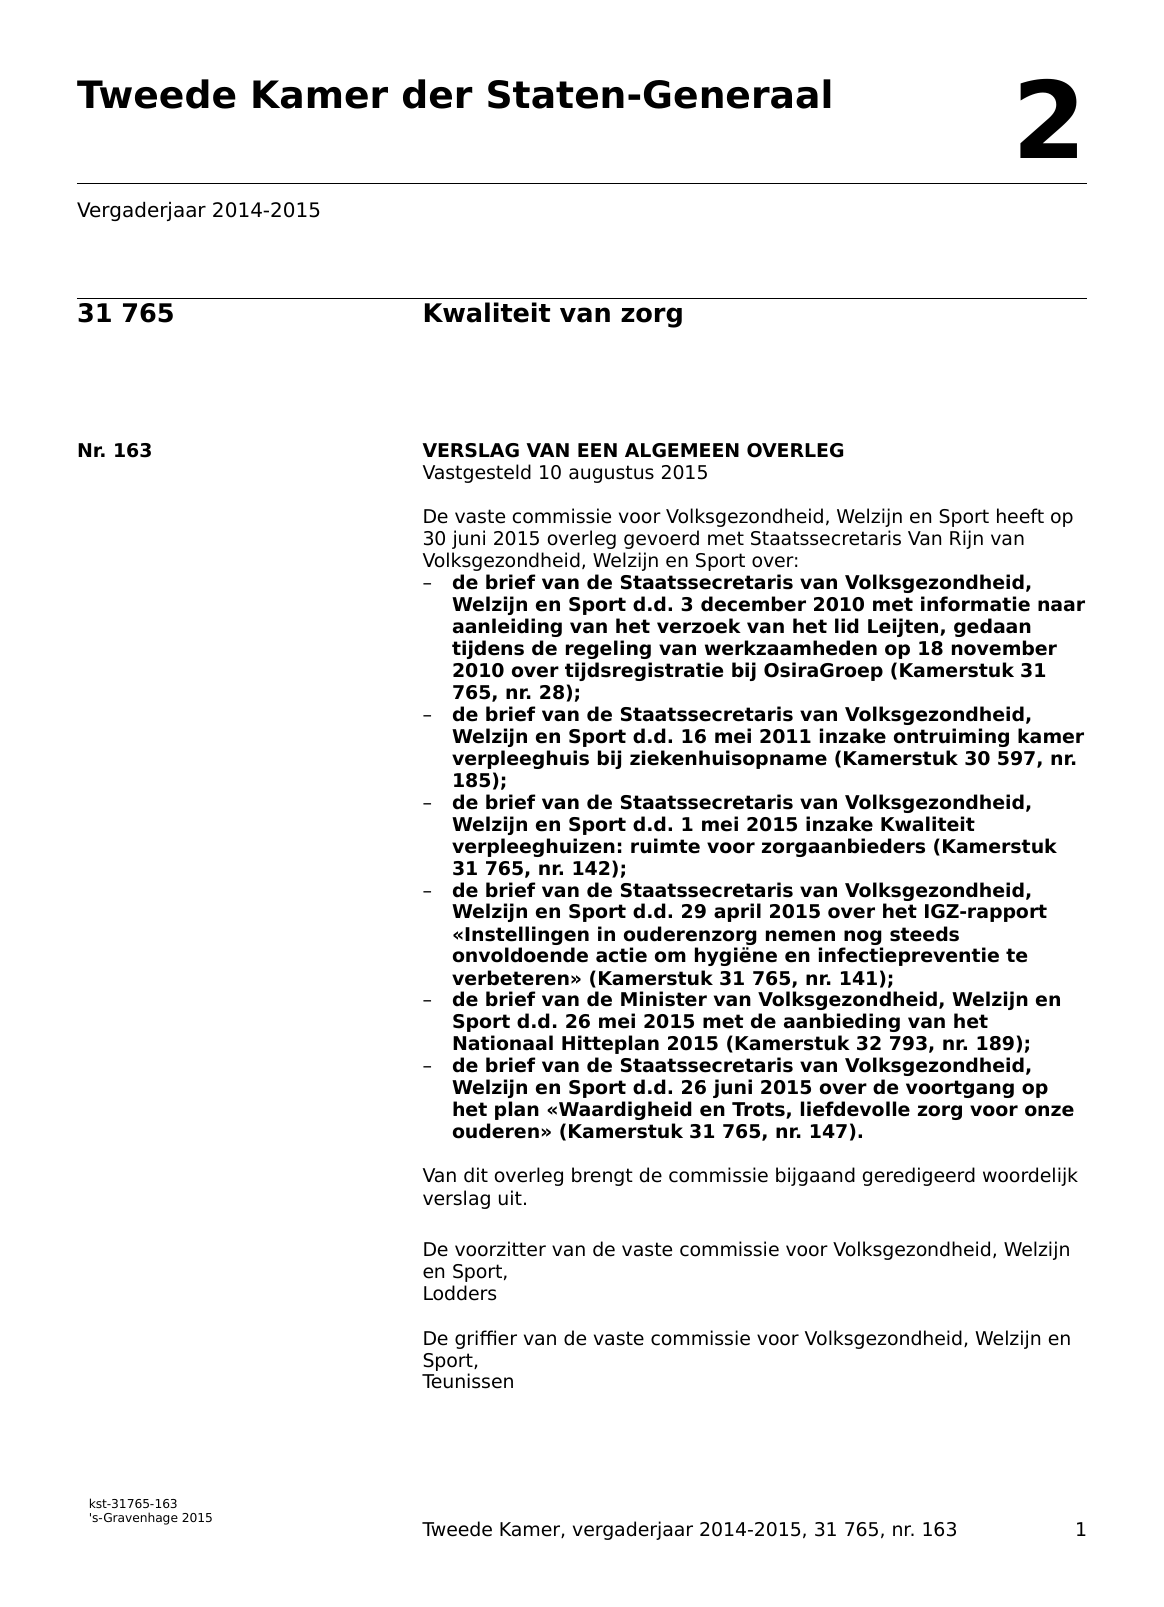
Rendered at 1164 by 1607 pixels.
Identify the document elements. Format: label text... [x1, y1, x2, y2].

text – de brief van de Staatssecretaris van Volksgezondheid, Welzijn en Sport d.d. 16 mei 2011 inzake ontruiming kamer verpleeghuis bij ziekenhuisopname (Kamerstuk 30 597, nr. 185); [422, 704, 1087, 792]
table_header Tweede Kamer der Staten-Generaal [77, 59, 886, 183]
text – de brief van de Minister van Volksgezondheid, Welzijn en Sport d.d. 26 mei 2015 met de aanbieding van het Nationaal Hitteplan 2015 (Kamerstuk 32 793, nr. 189); [422, 989, 1087, 1055]
text – de brief van de Staatssecretaris van Volksgezondheid, Welzijn en Sport d.d. 29 april 2015 over het IGZ-rapport «Instellingen in ouderenzorg nemen nog steeds onvoldoende actie om hygiëne en infectiepreventie te verbeteren» (Kamerstuk 31 765, nr. 141); [422, 879, 1087, 989]
text kst-31765-163 [88, 1497, 323, 1511]
text De vaste commissie voor Volksgezondheid, Welzijn en Sport heeft op 30 juni 2015 overleg gevoerd met Staatssecretaris Van Rijn van Volksgezondheid, Welzijn en Sport over: [422, 506, 1087, 572]
text De voorzitter van de vaste commissie voor Volksgezondheid, Welzijn en Sport, Lodders [422, 1239, 1087, 1305]
table_cell Vergaderjaar 2014-2015 [77, 184, 1087, 298]
text De griffier van de vaste commissie voor Volksgezondheid, Welzijn en Sport, Teunissen [422, 1327, 1087, 1393]
text – de brief van de Staatssecretaris van Volksgezondheid, Welzijn en Sport d.d. 3 december 2010 met informatie naar aanleiding van het verzoek van het lid Leijten, gedaan tijdens de regeling van werkzaamheden op 18 november 2010 over tijdsregistratie bij OsiraGroep (Kamerstuk 31 765, nr. 28); [422, 572, 1087, 704]
text – de brief van de Staatssecretaris van Volksgezondheid, Welzijn en Sport d.d. 1 mei 2015 inzake Kwaliteit verpleeghuizen: ruimte voor zorgaanbieders (Kamerstuk 31 765, nr. 142); [422, 792, 1087, 879]
text 's-Gravenhage 2015 [88, 1511, 323, 1525]
text Van dit overleg brengt de commissie bijgaand geredigeerd woordelijk verslag uit. [422, 1165, 1087, 1209]
subtitle 31 765 Kwaliteit van zorg [77, 299, 1087, 329]
text – de brief van de Staatssecretaris van Volksgezondheid, Welzijn en Sport d.d. 26 juni 2015 over de voortgang op het plan «Waardigheid en Trots, liefdevolle zorg voor onze ouderen» (Kamerstuk 31 765, nr. 147). [422, 1055, 1087, 1143]
text Vastgesteld 10 augustus 2015 [422, 462, 1087, 484]
subtitle Nr. 163 VERSLAG VAN EEN ALGEMEEN OVERLEG [77, 440, 1087, 462]
table_header 2 [886, 59, 1087, 183]
